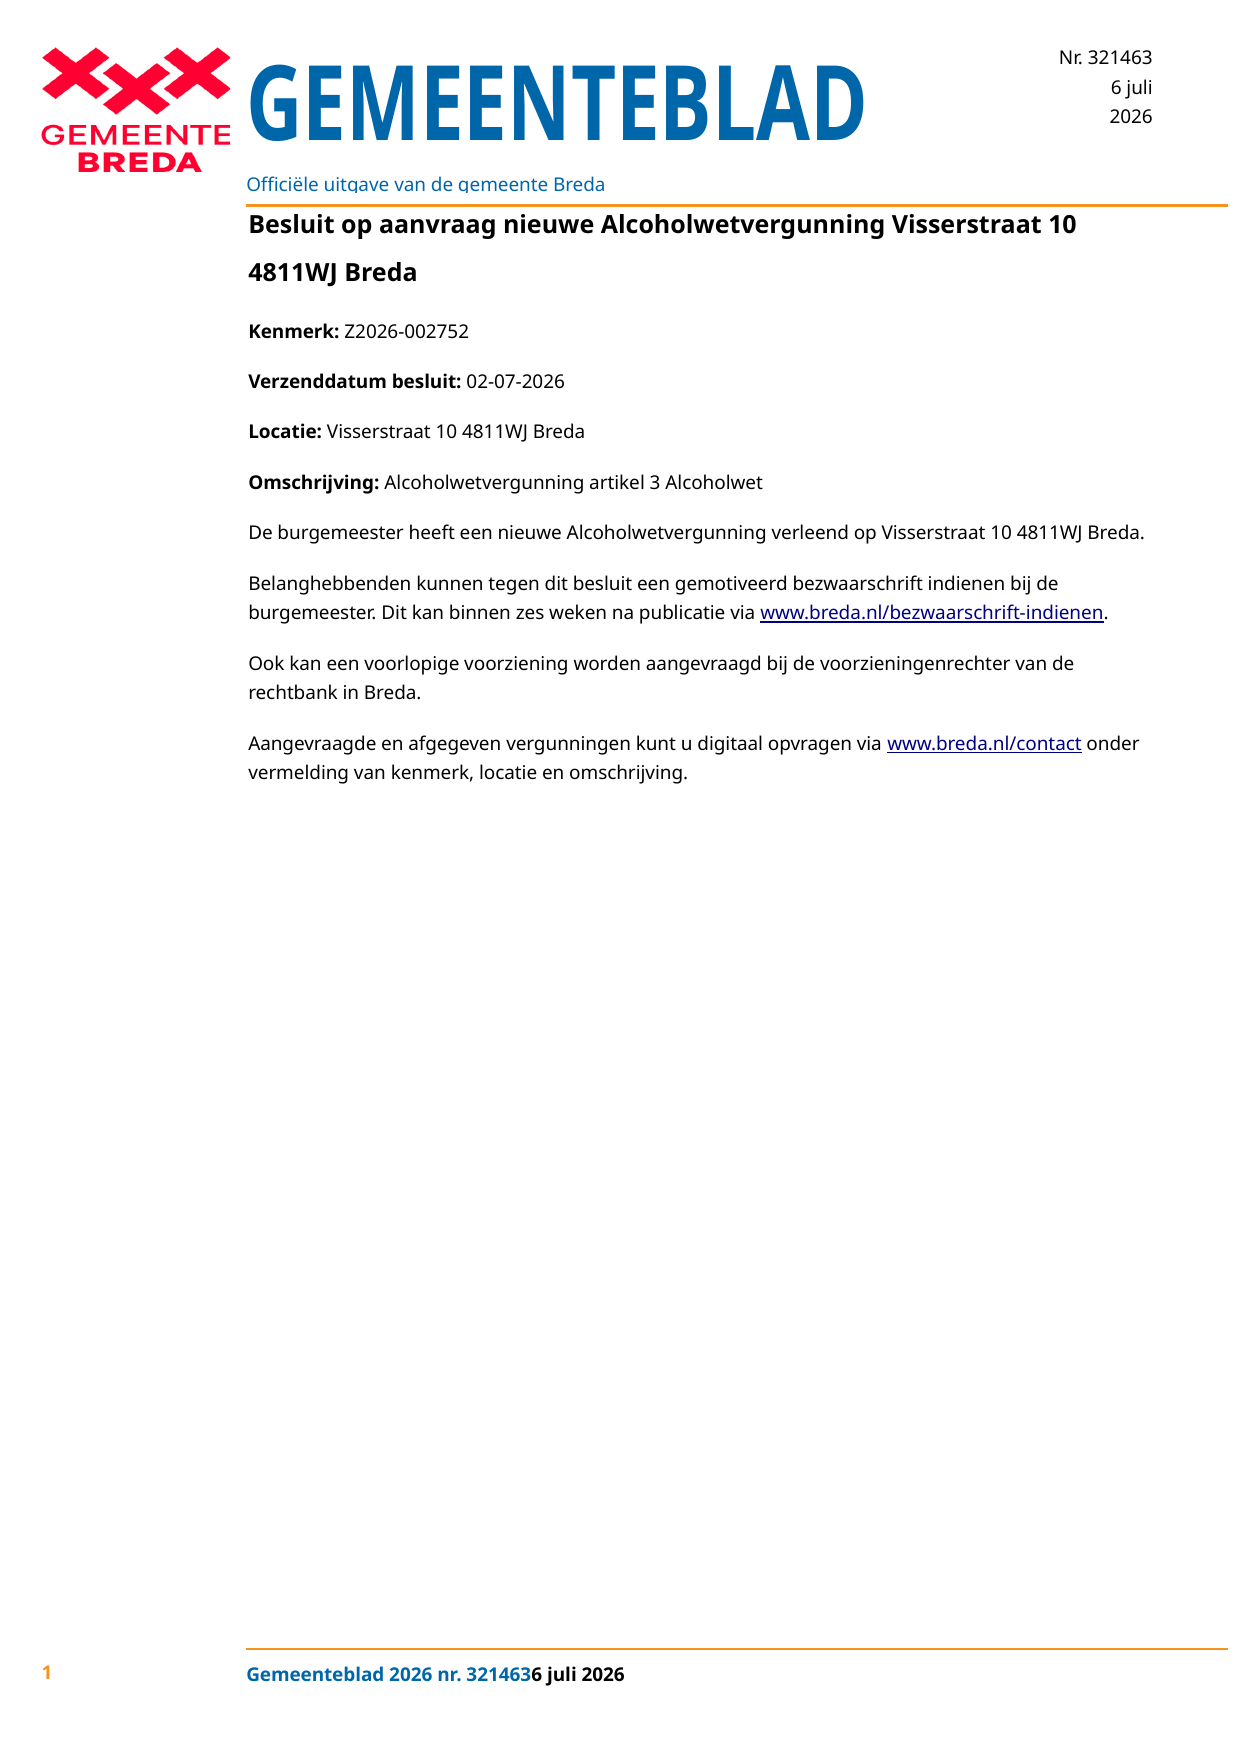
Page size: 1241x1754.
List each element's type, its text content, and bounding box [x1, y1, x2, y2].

picture [41, 47, 231, 172]
text De burgemeester heeft een nieuwe Alcoholwetvergunning verleend op Visserstraat 10 4811WJ Breda. [248, 519, 1152, 545]
text Belanghebbenden kunnen tegen dit besluit een gemotiveerd bezwaarschrift indienen bij de burgemeester. Dit kan binnen zes weken na publicatie via www.breda.nl/bezwaarschrift-indienen. [248, 570, 1152, 625]
text Besluit op aanvraag nieuwe Alcoholwetvergunning Visserstraat 10 4811WJ Breda [248, 207, 1152, 288]
text Omschrijving: Alcoholwetvergunning artikel 3 Alcoholwet [248, 469, 1152, 495]
text Ook kan een voorlopige voorziening worden aangevraagd bij de voorzieningenrechter van de rechtbank in Breda. [248, 650, 1152, 705]
text Locatie: Visserstraat 10 4811WJ Breda [248, 419, 1152, 444]
text Verzenddatum besluit: 02-07-2026 [248, 368, 1152, 394]
text Aangevraagde en afgegeven vergunningen kunt u digitaal opvragen via www.breda.nl/contact onder vermelding van kenmerk, locatie en omschrijving. [248, 730, 1152, 785]
text Kenmerk: Z2026-002752 [248, 318, 1152, 344]
